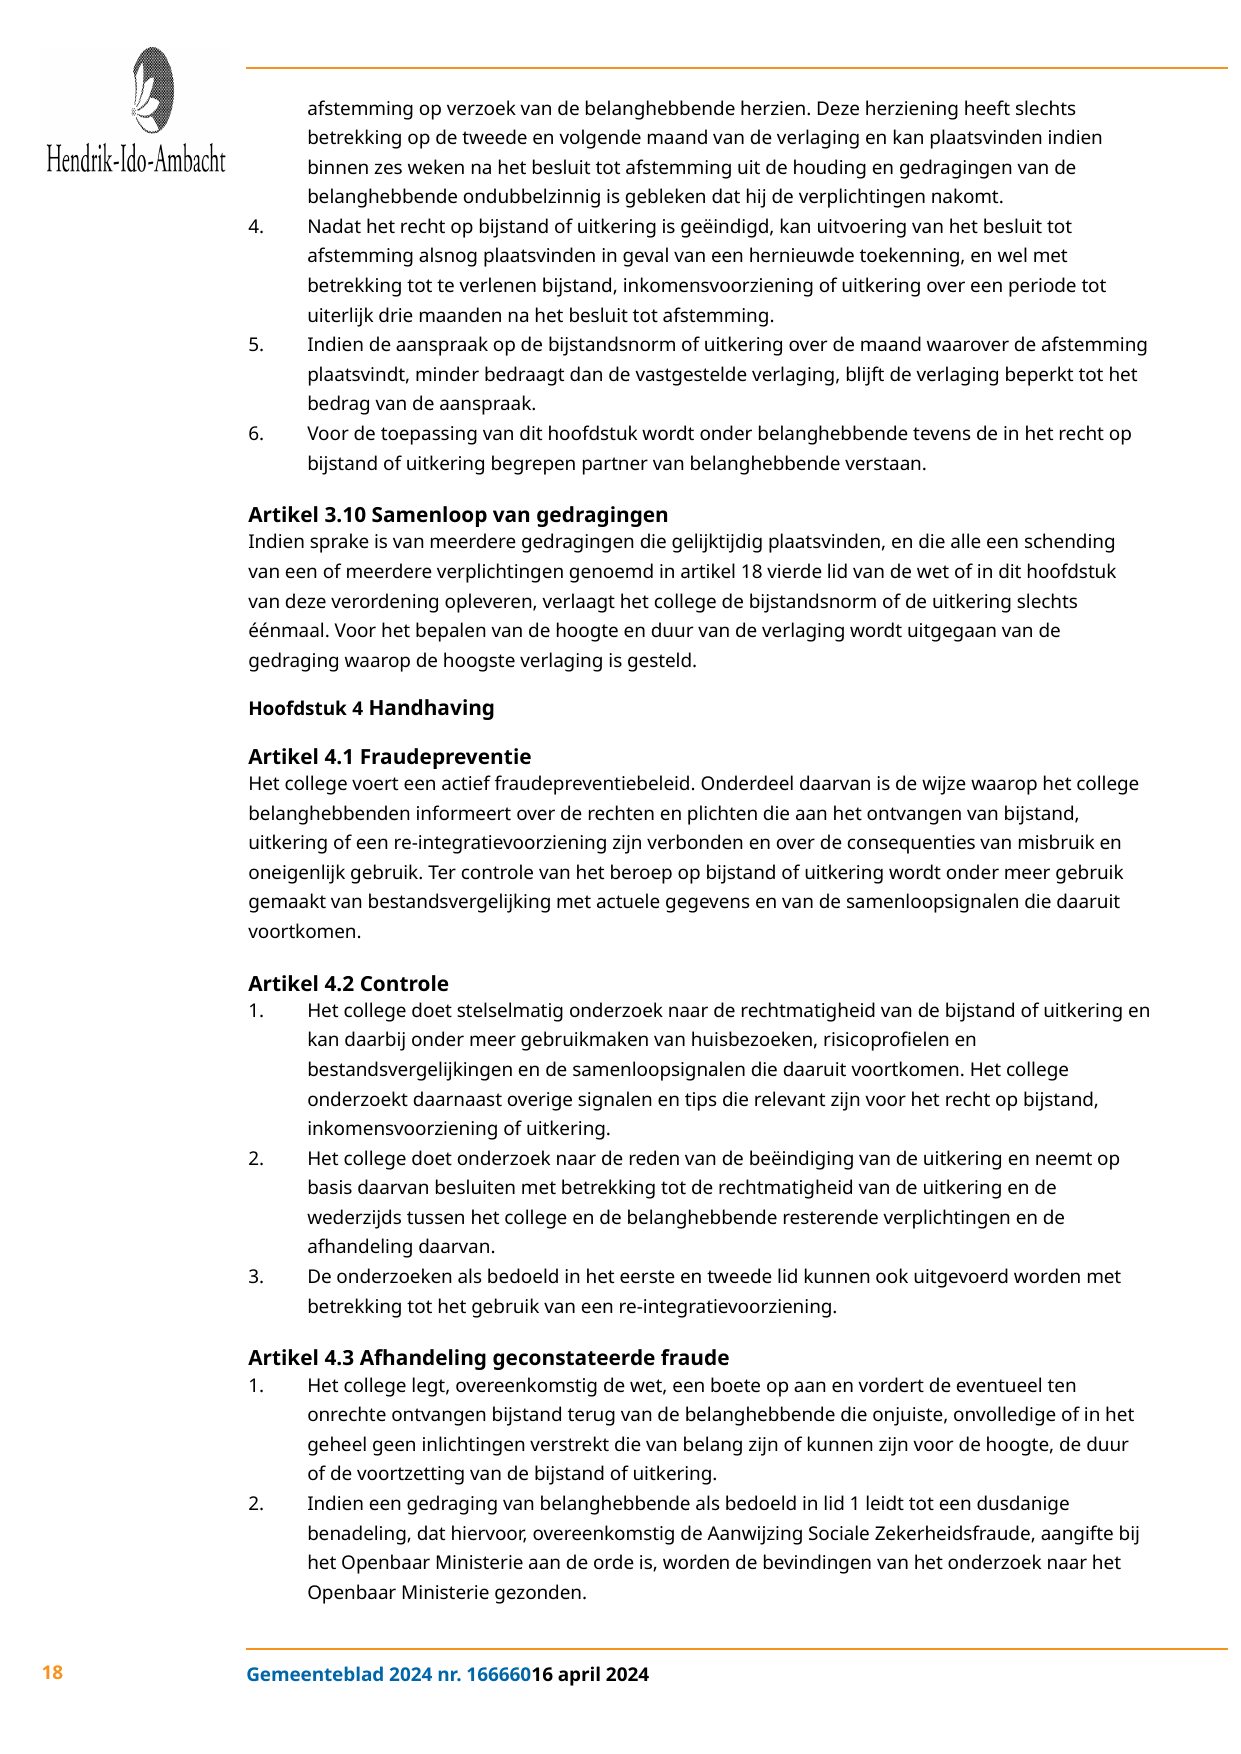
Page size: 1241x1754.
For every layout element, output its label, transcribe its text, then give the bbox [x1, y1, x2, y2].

list Voor de toepassing van dit hoofdstuk wordt onder belanghebbende tevens de in het recht op bijstand of uitkering begrepen partner van belanghebbende verstaan. [248, 420, 1152, 476]
text Hoofdstuk 4 Handhaving [248, 693, 1152, 721]
text Indien sprake is van meerdere gedragingen die gelijktijdig plaatsvinden, en die alle een schending van een of meerdere verplichtingen genoemd in artikel 18 vierde lid van de wet of in dit hoofdstuk van deze verordening opleveren, verlaagt het college de bijstandsnorm of de uitkering slechts éénmaal. Voor het bepalen van de hoogte en duur van de verlaging wordt uitgegaan van de gedraging waarop de hoogste verlaging is gesteld. [248, 529, 1152, 673]
text Artikel 4.2 Controle [248, 969, 1152, 997]
list Het college doet onderzoek naar de reden van de beëindiging van de uitkering en neemt op basis daarvan besluiten met betrekking tot de rechtmatigheid van de uitkering en de wederzijds tussen het college en de belanghebbende resterende verplichtingen en de afhandeling daarvan. [248, 1145, 1152, 1259]
text Het college voert een actief fraudepreventiebeleid. Onderdeel daarvan is de wijze waarop het college belanghebbenden informeert over de rechten en plichten die aan het ontvangen van bijstand, uitkering of een re-integratievoorziening zijn verbonden en over de consequenties van misbruik en oneigenlijk gebruik. Ter controle van het beroep op bijstand of uitkering wordt onder meer gebruik gemaakt van bestandsvergelijking met actuele gegevens en van de samenloopsignalen die daaruit voortkomen. [248, 770, 1152, 944]
picture [41, 47, 231, 172]
text Artikel 4.3 Afhandeling geconstateerde fraude [248, 1343, 1152, 1372]
text Artikel 3.10 Samenloop van gedragingen [248, 500, 1152, 529]
list afstemming op verzoek van de belanghebbende herzien. Deze herziening heeft slechts betrekking op de tweede en volgende maand van de verlaging en kan plaatsvinden indien binnen zes weken na het besluit tot afstemming uit de houding en gedragingen van de belanghebbende ondubbelzinnig is gebleken dat hij de verplichtingen nakomt. [248, 95, 1152, 209]
list Indien de aanspraak op de bijstandsnorm of uitkering over de maand waarover de afstemming plaatsvindt, minder bedraagt dan de vastgestelde verlaging, blijft de verlaging beperkt tot het bedrag van de aanspraak. [248, 331, 1152, 416]
list De onderzoeken als bedoeld in het eerste en tweede lid kunnen ook uitgevoerd worden met betrekking tot het gebruik van een re-integratievoorziening. [248, 1263, 1152, 1319]
list Indien een gedraging van belanghebbende als bedoeld in lid 1 leidt tot een dusdanige benadeling, dat hiervoor, overeenkomstig de Aanwijzing Sociale Zekerheidsfraude, aangifte bij het Openbaar Ministerie aan de orde is, worden de bevindingen van het onderzoek naar het Openbaar Ministerie gezonden. [248, 1490, 1152, 1604]
text Artikel 4.1 Fraudepreventie [248, 742, 1152, 770]
list Nadat het recht op bijstand of uitkering is geëindigd, kan uitvoering van het besluit tot afstemming alsnog plaatsvinden in geval van een hernieuwde toekenning, en wel met betrekking tot te verlenen bijstand, inkomensvoorziening of uitkering over een periode tot uiterlijk drie maanden na het besluit tot afstemming. [248, 213, 1152, 328]
list Het college doet stelselmatig onderzoek naar de rechtmatigheid van de bijstand of uitkering en kan daarbij onder meer gebruikmaken van huisbezoeken, risicoprofielen en bestandsvergelijkingen en de samenloopsignalen die daaruit voortkomen. Het college onderzoekt daarnaast overige signalen en tips die relevant zijn voor het recht op bijstand, inkomensvoorziening of uitkering. [248, 997, 1152, 1141]
list Het college legt, overeenkomstig de wet, een boete op aan en vordert de eventueel ten onrechte ontvangen bijstand terug van de belanghebbende die onjuiste, onvolledige of in het geheel geen inlichtingen verstrekt die van belang zijn of kunnen zijn voor de hoogte, de duur of de voortzetting van de bijstand of uitkering. [248, 1372, 1152, 1486]
